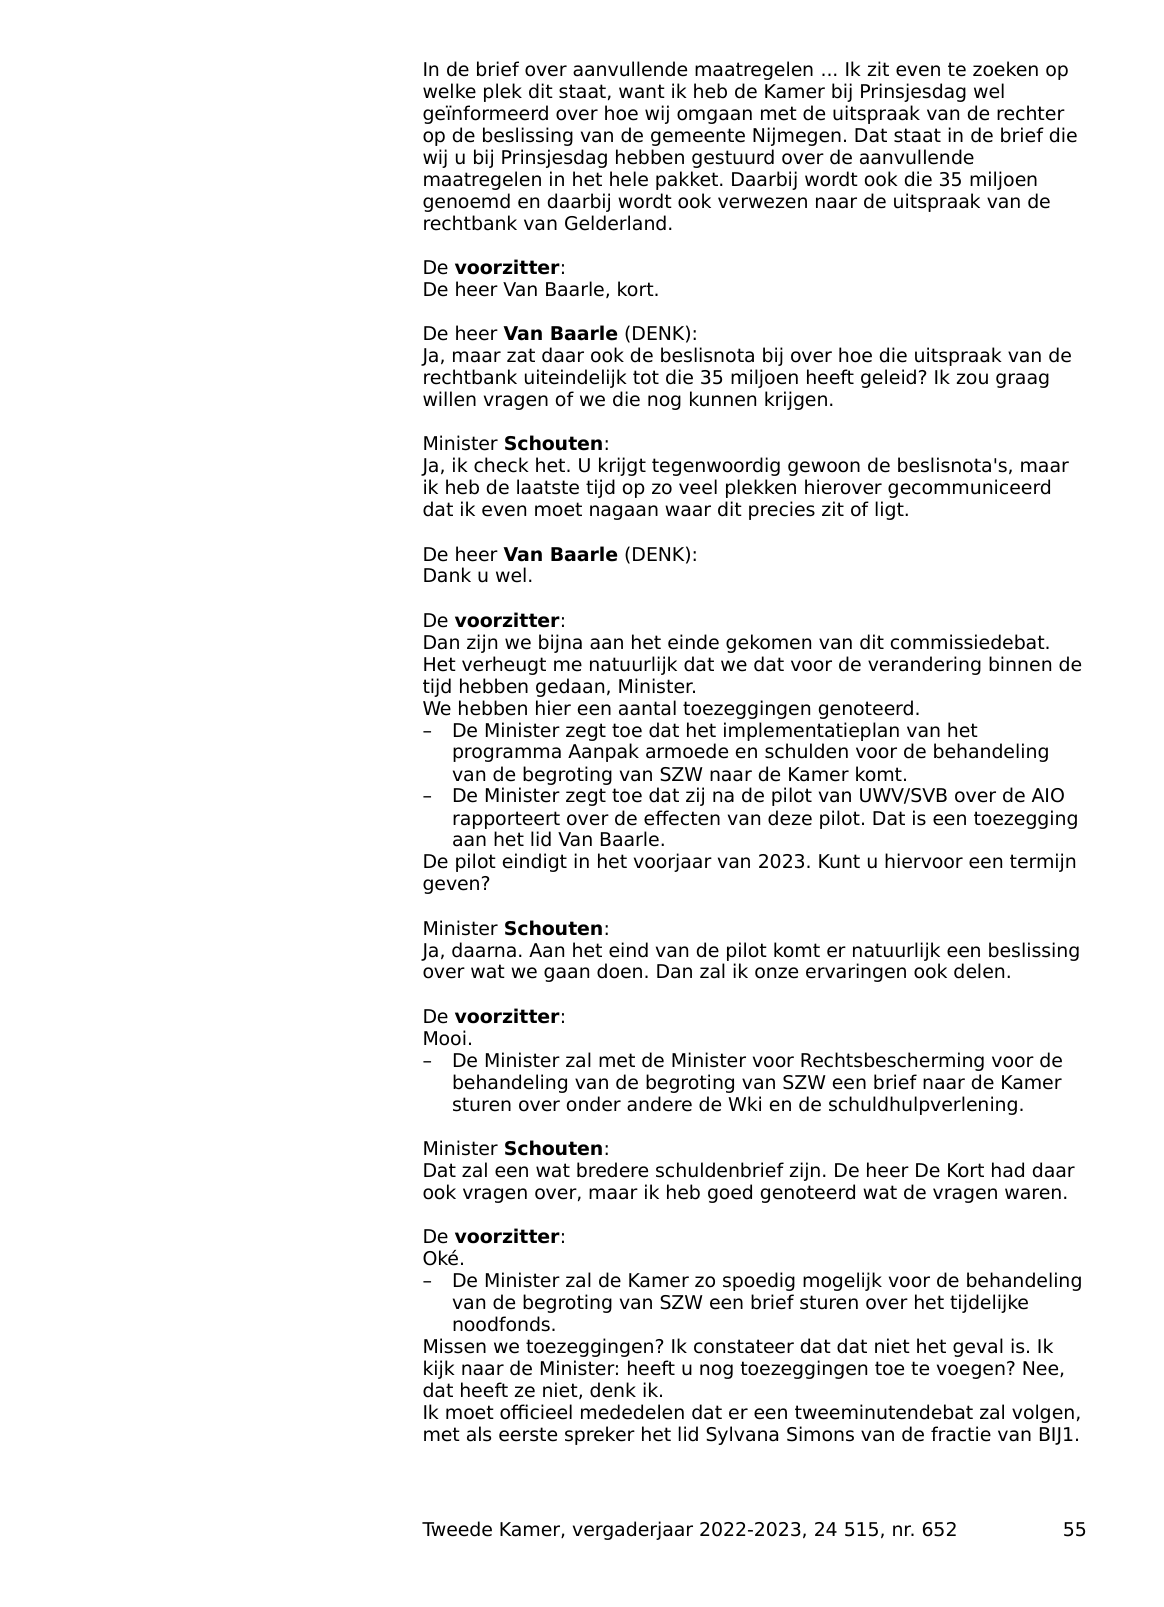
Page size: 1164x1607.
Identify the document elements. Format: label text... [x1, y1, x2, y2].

text Ja, ik check het. U krijgt tegenwoordig gewoon de beslisnota's, maar ik heb de laatste tijd op zo veel plekken hierover gecommuniceerd dat ik even moet nagaan waar dit precies zit of ligt. [422, 455, 1087, 521]
text – De Minister zegt toe dat het implementatieplan van het programma Aanpak armoede en schulden voor de behandeling van de begroting van SZW naar de Kamer komt. [422, 719, 1087, 785]
text – De Minister zal de Kamer zo spoedig mogelijk voor de behandeling van de begroting van SZW een brief sturen over het tijdelijke noodfonds. [422, 1270, 1087, 1336]
text De heer Van Baarle (DENK): [422, 543, 1087, 565]
text Minister Schouten: [422, 1138, 1087, 1160]
text Dan zijn we bijna aan het einde gekomen van dit commissiedebat. Het verheugt me natuurlijk dat we dat voor de verandering binnen de tijd hebben gedaan, Minister. [422, 632, 1087, 697]
text De voorzitter: [422, 257, 1087, 279]
text Ja, daarna. Aan het eind van de pilot komt er natuurlijk een beslissing over wat we gaan doen. Dan zal ik onze ervaringen ook delen. [422, 939, 1087, 983]
text Ja, maar zat daar ook de beslisnota bij over hoe die uitspraak van de rechtbank uiteindelijk tot die 35 miljoen heeft geleid? Ik zou graag willen vragen of we die nog kunnen krijgen. [422, 345, 1087, 411]
text Dat zal een wat bredere schuldenbrief zijn. De heer De Kort had daar ook vragen over, maar ik heb goed genoteerd wat de vragen waren. [422, 1160, 1087, 1204]
text Minister Schouten: [422, 917, 1087, 939]
text Missen we toezeggingen? Ik constateer dat dat niet het geval is. Ik kijk naar de Minister: heeft u nog toezeggingen toe te voegen? Nee, dat heeft ze niet, denk ik. [422, 1336, 1087, 1402]
text De voorzitter: [422, 1006, 1087, 1028]
text De heer Van Baarle, kort. [422, 279, 1087, 301]
text In de brief over aanvullende maatregelen ... Ik zit even te zoeken op welke plek dit staat, want ik heb de Kamer bij Prinsjesdag wel geïnformeerd over hoe wij omgaan met de uitspraak van de rechter op de beslissing van de gemeente Nijmegen. Dat staat in de brief die wij u bij Prinsjesdag hebben gestuurd over de aanvullende maatregelen in het hele pakket. Daarbij wordt ook die 35 miljoen genoemd en daarbij wordt ook verwezen naar de uitspraak van de rechtbank van Gelderland. [422, 59, 1087, 235]
text De voorzitter: [422, 609, 1087, 632]
text – De Minister zegt toe dat zij na de pilot van UWV/SVB over de AIO rapporteert over de effecten van deze pilot. Dat is een toezegging aan het lid Van Baarle. [422, 785, 1087, 851]
text De heer Van Baarle (DENK): [422, 323, 1087, 345]
text Dank u wel. [422, 565, 1087, 587]
text We hebben hier een aantal toezeggingen genoteerd. [422, 697, 1087, 719]
text – De Minister zal met de Minister voor Rechtsbescherming voor de behandeling van de begroting van SZW een brief naar de Kamer sturen over onder andere de Wki en de schuldhulpverlening. [422, 1049, 1087, 1116]
text De voorzitter: [422, 1226, 1087, 1248]
text Ik moet officieel mededelen dat er een tweeminutendebat zal volgen, met als eerste spreker het lid Sylvana Simons van de fractie van BIJ1. [422, 1402, 1087, 1446]
text Mooi. [422, 1028, 1087, 1049]
text Minister Schouten: [422, 433, 1087, 455]
text De pilot eindigt in het voorjaar van 2023. Kunt u hiervoor een termijn geven? [422, 851, 1087, 895]
text Oké. [422, 1248, 1087, 1270]
